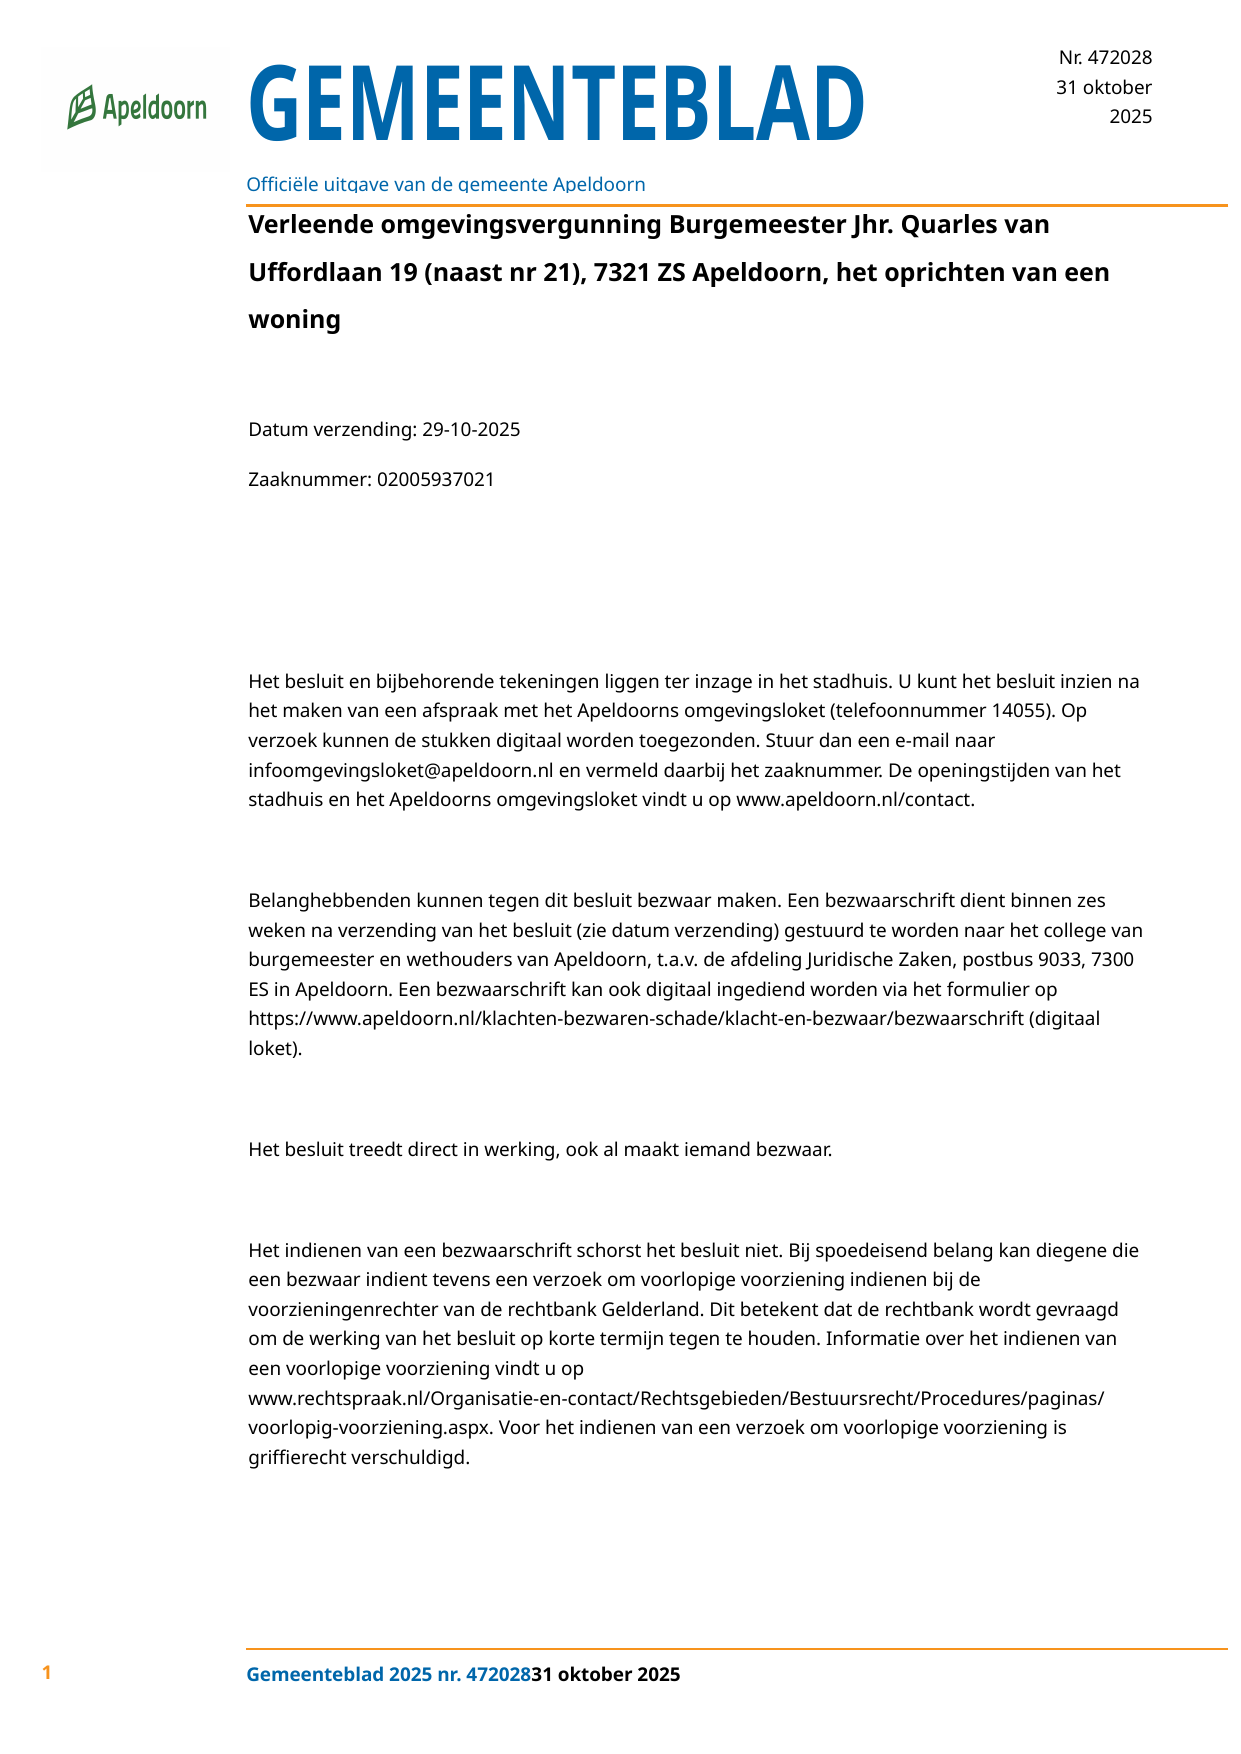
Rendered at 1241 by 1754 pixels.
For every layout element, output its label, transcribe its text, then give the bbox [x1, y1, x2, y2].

text Belanghebbenden kunnen tegen dit besluit bezwaar maken. Een bezwaarschrift dient binnen zes weken na verzending van het besluit (zie datum verzending) gestuurd te worden naar het college van burgemeester en wethouders van Apeldoorn, t.a.v. de afdeling Juridische Zaken, postbus 9033, 7300 ES in Apeldoorn. Een bezwaarschrift kan ook digitaal ingediend worden via het formulier op https://www.apeldoorn.nl/klachten-bezwaren-schade/klacht-en-bezwaar/bezwaarschrift (digitaal loket). [248, 887, 1152, 1061]
text Het besluit treedt direct in werking, ook al maakt iemand bezwaar. [248, 1136, 1152, 1162]
text Het besluit en bijbehorende tekeningen liggen ter inzage in het stadhuis. U kunt het besluit inzien na het maken van een afspraak met het Apeldoorns omgevingsloket (telefoonnummer 14055). Op verzoek kunnen de stukken digitaal worden toegezonden. Stuur dan een e-mail naar infoomgevingsloket@apeldoorn.nl en vermeld daarbij het zaaknummer. De openingstijden van het stadhuis en het Apeldoorns omgevingsloket vindt u op www.apeldoorn.nl/contact. [248, 668, 1152, 812]
text Verleende omgevingsvergunning Burgemeester Jhr. Quarles van Uffordlaan 19 (naast nr 21), 7321 ZS Apeldoorn, het oprichten van een woning [248, 207, 1152, 336]
picture [41, 47, 231, 172]
text Het indienen van een bezwaarschrift schorst het besluit niet. Bij spoedeisend belang kan diegene die een bezwaar indient tevens een verzoek om voorlopige voorziening indienen bij de voorzieningenrechter van de rechtbank Gelderland. Dit betekent dat de rechtbank wordt gevraagd om de werking van het besluit op korte termijn tegen te houden. Informatie over het indienen van een voorlopige voorziening vindt u op www.rechtspraak.nl/Organisatie-en-contact/Rechtsgebieden/Bestuursrecht/Procedures/paginas/voorlopig-voorziening.aspx. Voor het indienen van een verzoek om voorlopige voorziening is griffierecht verschuldigd. [248, 1237, 1152, 1469]
text Datum verzending: 29-10-2025 [248, 416, 1152, 442]
text Zaaknummer: 02005937021 [248, 466, 1152, 492]
